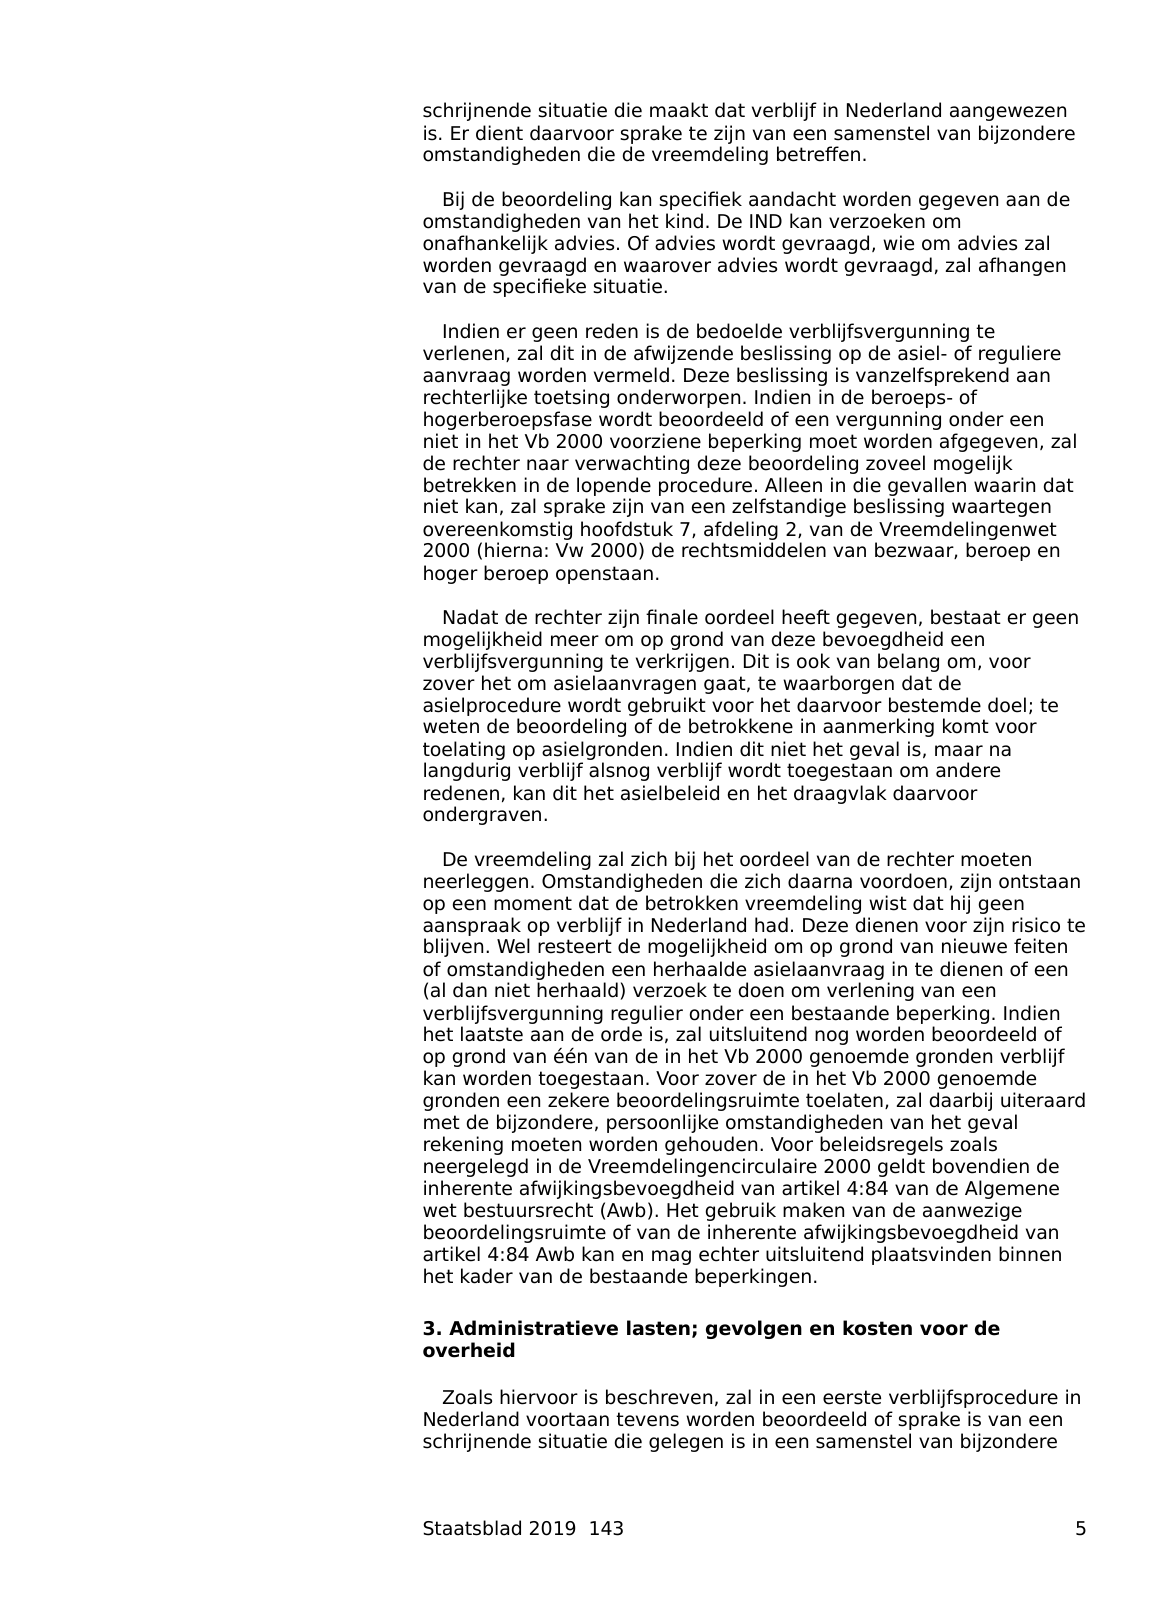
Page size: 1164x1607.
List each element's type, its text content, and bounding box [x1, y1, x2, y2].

text Nadat de rechter zijn finale oordeel heeft gegeven, bestaat er geen mogelijkheid meer om op grond van deze bevoegdheid een verblijfsvergunning te verkrijgen. Dit is ook van belang om, voor zover het om asielaanvragen gaat, te waarborgen dat de asielprocedure wordt gebruikt voor het daarvoor bestemde doel; te weten de beoordeling of de betrokkene in aanmerking komt voor toelating op asielgronden. Indien dit niet het geval is, maar na langdurig verblijf alsnog verblijf wordt toegestaan om andere redenen, kan dit het asielbeleid en het draagvlak daarvoor ondergraven. [422, 607, 1087, 826]
text Indien er geen reden is de bedoelde verblijfsvergunning te verlenen, zal dit in de afwijzende beslissing op de asiel- of reguliere aanvraag worden vermeld. Deze beslissing is vanzelfsprekend aan rechterlijke toetsing onderworpen. Indien in de beroeps- of hogerberoepsfase wordt beoordeeld of een vergunning onder een niet in het Vb 2000 voorziene beperking moet worden afgegeven, zal de rechter naar verwachting deze beoordeling zoveel mogelijk betrekken in de lopende procedure. Alleen in die gevallen waarin dat niet kan, zal sprake zijn van een zelfstandige beslissing waartegen overeenkomstig hoofdstuk 7, afdeling 2, van de Vreemdelingenwet 2000 (hierna: Vw 2000) de rechtsmiddelen van bezwaar, beroep en hoger beroep openstaan. [422, 321, 1087, 584]
text Bij de beoordeling kan specifiek aandacht worden gegeven aan de omstandigheden van het kind. De IND kan verzoeken om onafhankelijk advies. Of advies wordt gevraagd, wie om advies zal worden gevraagd en waarover advies wordt gevraagd, zal afhangen van de specifieke situatie. [422, 188, 1087, 298]
text De vreemdeling zal zich bij het oordeel van de rechter moeten neerleggen. Omstandigheden die zich daarna voordoen, zijn ontstaan op een moment dat de betrokken vreemdeling wist dat hij geen aanspraak op verblijf in Nederland had. Deze dienen voor zijn risico te blijven. Wel resteert de mogelijkheid om op grond van nieuwe feiten of omstandigheden een herhaalde asielaanvraag in te dienen of een (al dan niet herhaald) verzoek te doen om verlening van een verblijfsvergunning regulier onder een bestaande beperking. Indien het laatste aan de orde is, zal uitsluitend nog worden beoordeeld of op grond van één van de in het Vb 2000 genoemde gronden verblijf kan worden toegestaan. Voor zover de in het Vb 2000 genoemde gronden een zekere beoordelingsruimte toelaten, zal daarbij uiteraard met de bijzondere, persoonlijke omstandigheden van het geval rekening moeten worden gehouden. Voor beleidsregels zoals neergelegd in de Vreemdelingencirculaire 2000 geldt bovendien de inherente afwijkingsbevoegdheid van artikel 4:84 van de Algemene wet bestuursrecht (Awb). Het gebruik maken van de aanwezige beoordelingsruimte of van de inherente afwijkingsbevoegdheid van artikel 4:84 Awb kan en mag echter uitsluitend plaatsvinden binnen het kader van de bestaande beperkingen. [422, 848, 1087, 1288]
text Zoals hiervoor is beschreven, zal in een eerste verblijfsprocedure in Nederland voortaan tevens worden beoordeeld of sprake is van een schrijnende situatie die gelegen is in een samenstel van bijzondere [422, 1387, 1087, 1453]
text schrijnende situatie die maakt dat verblijf in Nederland aangewezen is. Er dient daarvoor sprake te zijn van een samenstel van bijzondere omstandigheden die de vreemdeling betreffen. [422, 100, 1087, 166]
subtitle 3. Administratieve lasten; gevolgen en kosten voor de overheid [422, 1318, 1087, 1362]
